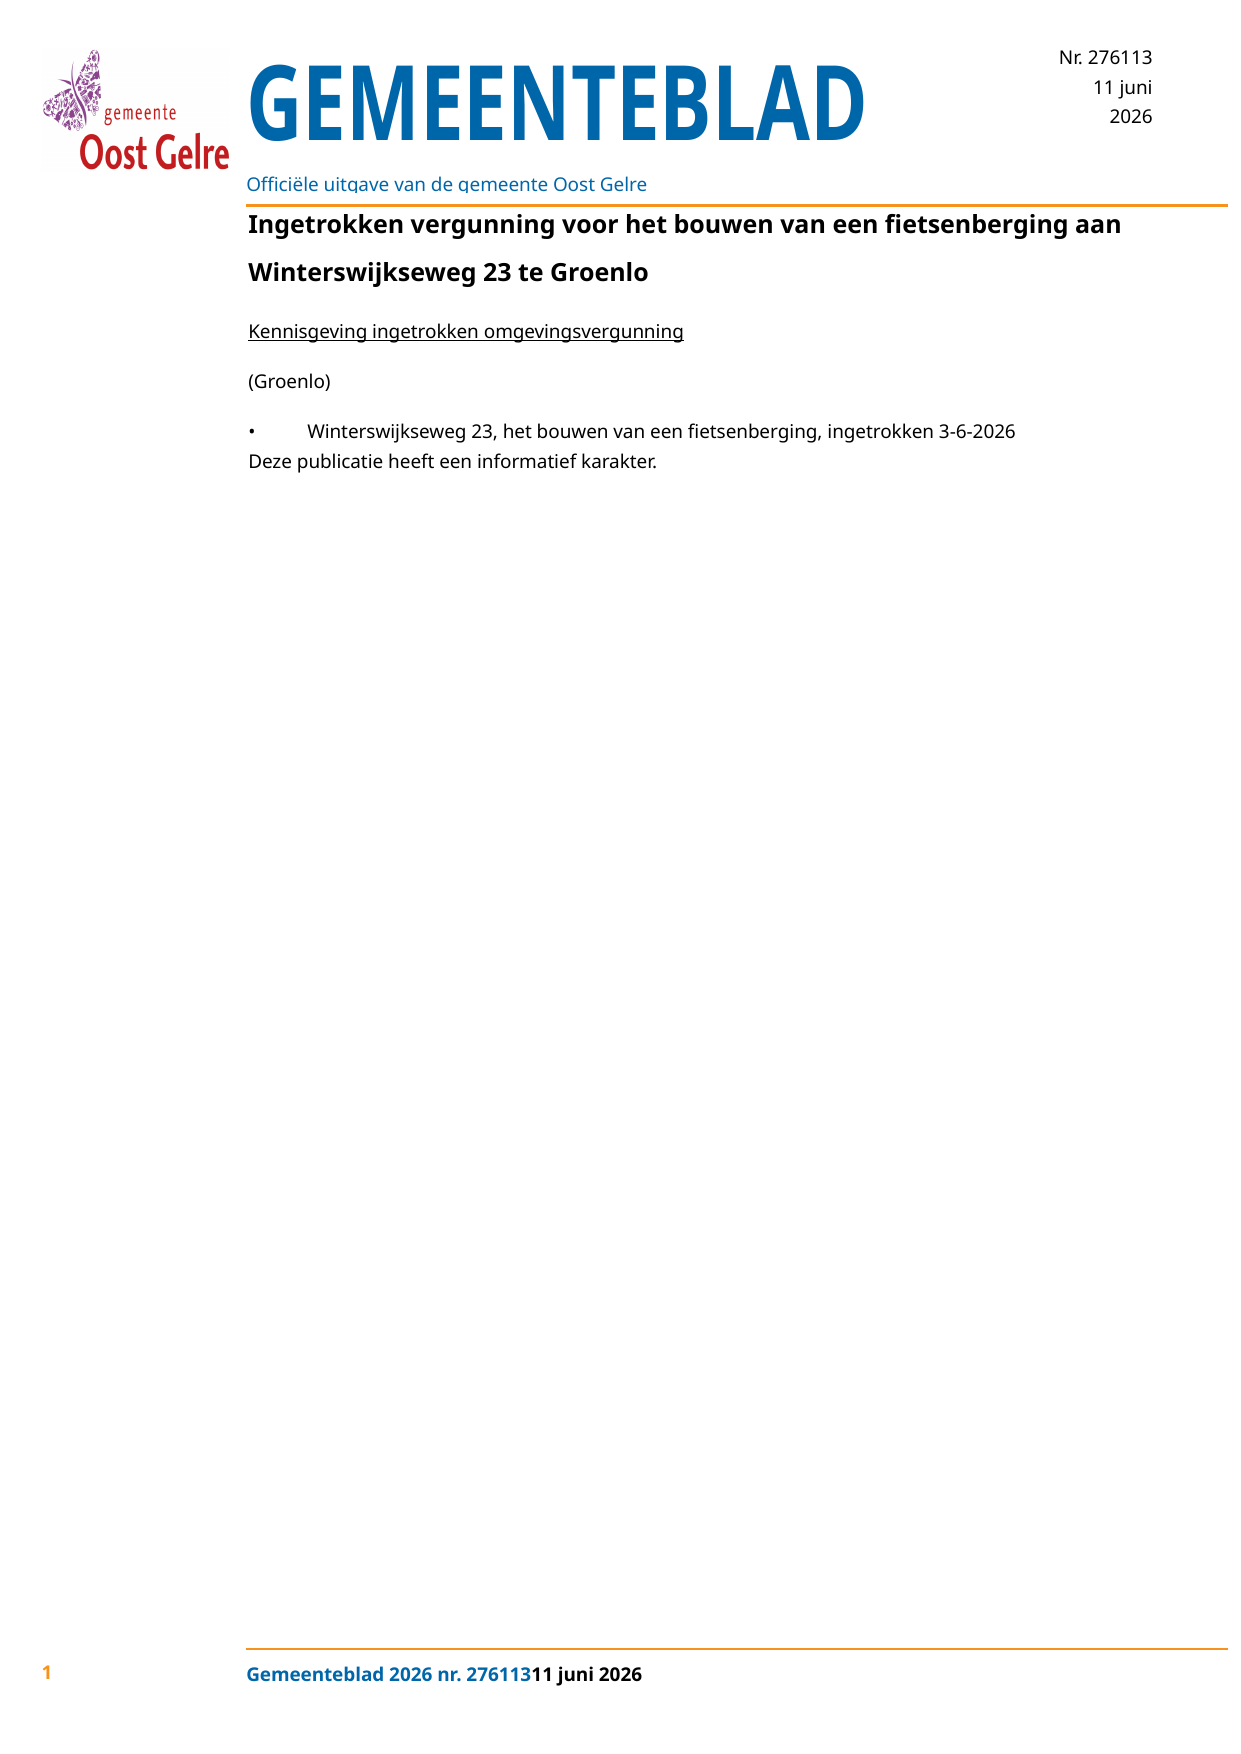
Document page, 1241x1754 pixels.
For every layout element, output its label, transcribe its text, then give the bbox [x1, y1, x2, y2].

picture [41, 47, 231, 172]
text Kennisgeving ingetrokken omgevingsvergunning [248, 318, 1152, 344]
text (Groenlo) [248, 368, 1152, 394]
text Ingetrokken vergunning voor het bouwen van een fietsenberging aan Winterswijkseweg 23 te Groenlo [248, 207, 1152, 288]
text Deze publicatie heeft een informatief karakter. [248, 448, 1152, 474]
list Winterswijkseweg 23, het bouwen van een fietsenberging, ingetrokken 3-6-2026 [248, 419, 1152, 444]
